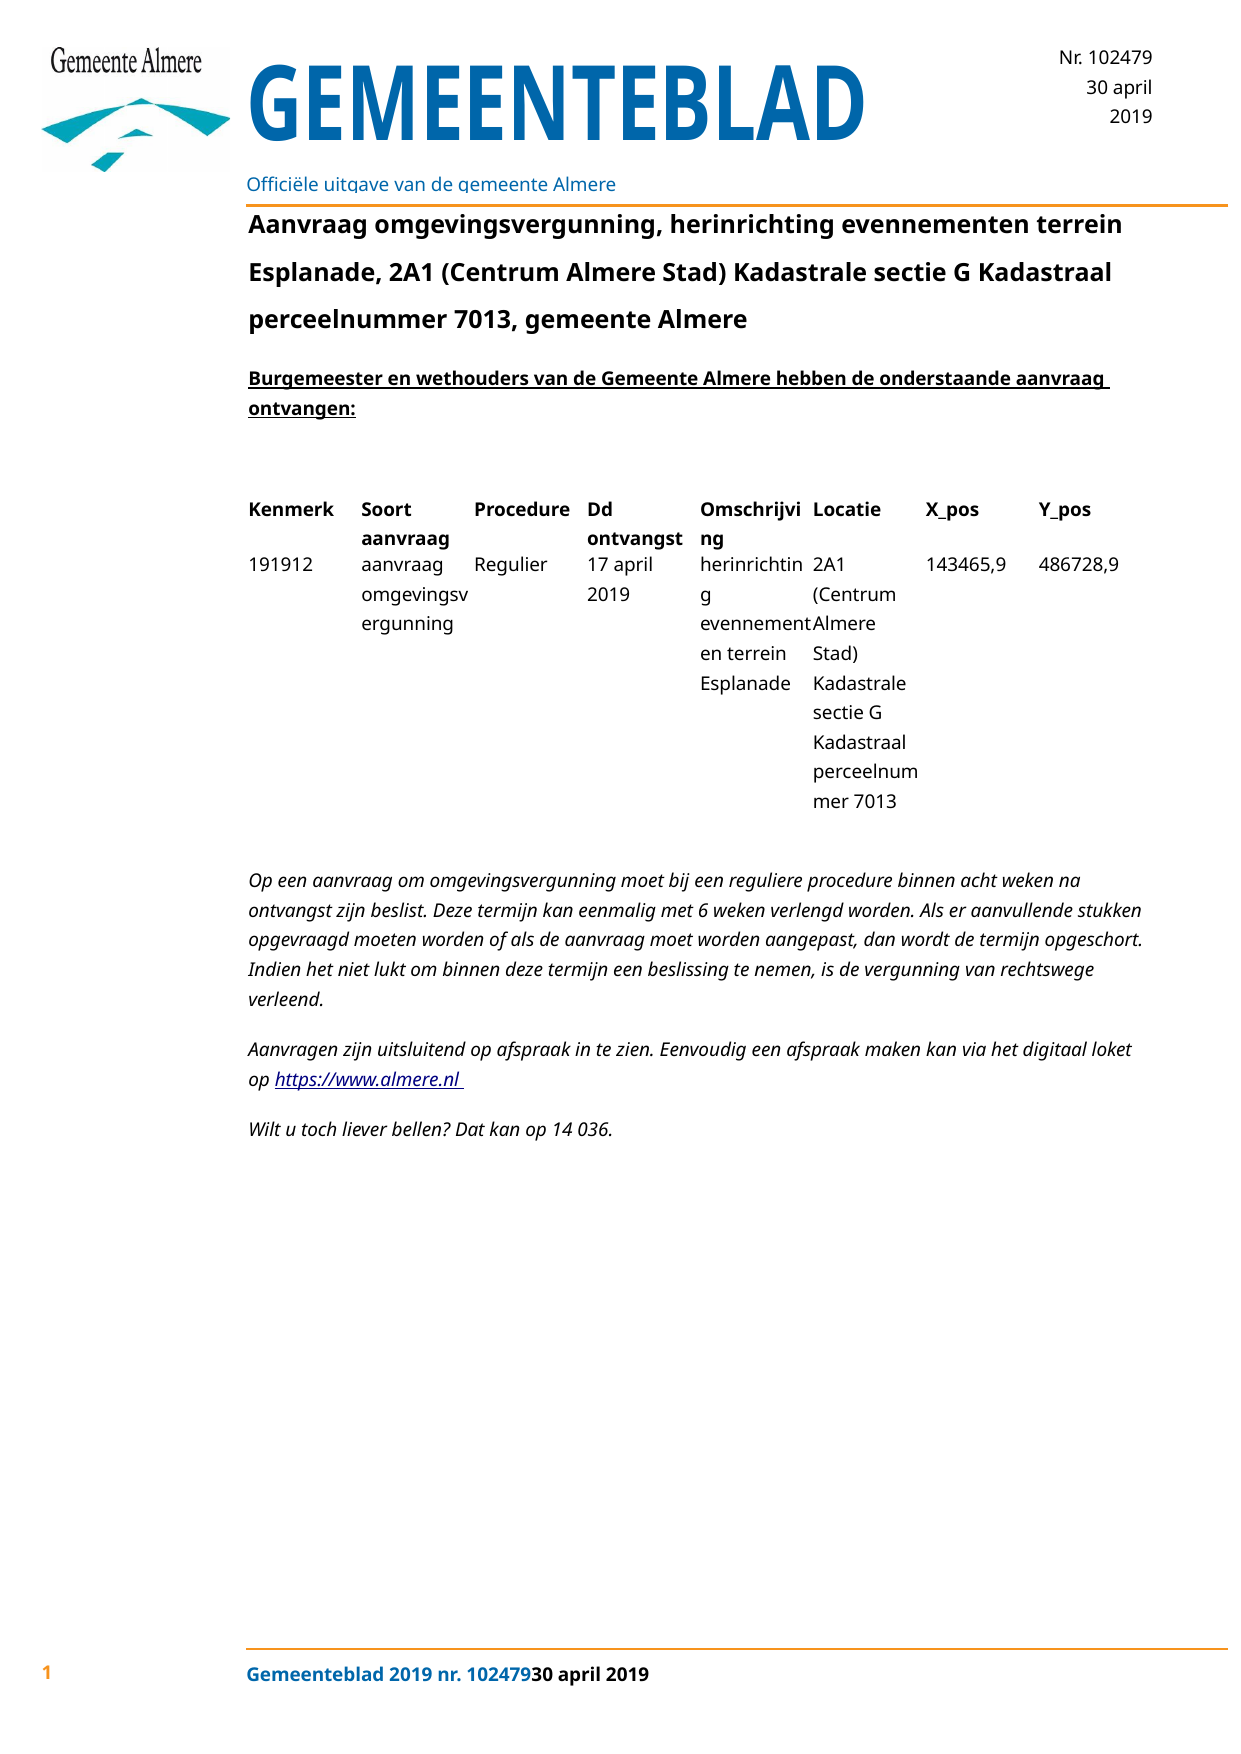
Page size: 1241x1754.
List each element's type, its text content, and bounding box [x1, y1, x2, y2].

table_cell aanvraag omgevingsvergunning [361, 551, 474, 814]
table_header Kenmerk [248, 496, 361, 551]
table_header X_pos [926, 496, 1038, 551]
text Op een aanvraag om omgevingsvergunning moet bij een reguliere procedure binnen acht weken na ontvangst zijn beslist. Deze termijn kan eenmalig met 6 weken verlengd worden. Als er aanvullende stukken opgevraagd moeten worden of als de aanvraag moet worden aangepast, dan wordt de termijn opgeschort. Indien het niet lukt om binnen deze termijn een beslissing te nemen, is de vergunning van rechtswege verleend. [248, 867, 1152, 1011]
text Wilt u toch liever bellen? Dat kan op 14 036. [248, 1116, 1152, 1142]
text Burgemeester en wethouders van de Gemeente Almere hebben de onderstaande aanvraag ontvangen: [248, 366, 1152, 421]
table_header Dd ontvangst [587, 496, 700, 551]
table_cell 191912 [248, 551, 361, 814]
table_header Soort aanvraag [361, 496, 474, 551]
table_header Omschrijving [700, 496, 813, 551]
picture [41, 47, 231, 172]
table_cell 17 april 2019 [587, 551, 700, 814]
table_cell herinrichting evennementen terrein Esplanade [700, 551, 813, 814]
table_header Procedure [474, 496, 587, 551]
table_cell 486728,9 [1039, 551, 1152, 814]
table_cell 2A1 (Centrum Almere Stad) Kadastrale sectie G Kadastraal perceelnummer 7013 [813, 551, 926, 814]
text Aanvraag omgevingsvergunning, herinrichting evennementen terrein Esplanade, 2A1 (Centrum Almere Stad) Kadastrale sectie G Kadastraal perceelnummer 7013, gemeente Almere [248, 207, 1152, 336]
table_cell Regulier [474, 551, 587, 814]
table_cell 143465,9 [926, 551, 1038, 814]
text Aanvragen zijn uitsluitend op afspraak in te zien. Eenvoudig een afspraak maken kan via het digitaal loket op https://www.almere.nl [248, 1036, 1152, 1091]
table_header Y_pos [1039, 496, 1152, 551]
table_header Locatie [813, 496, 926, 551]
